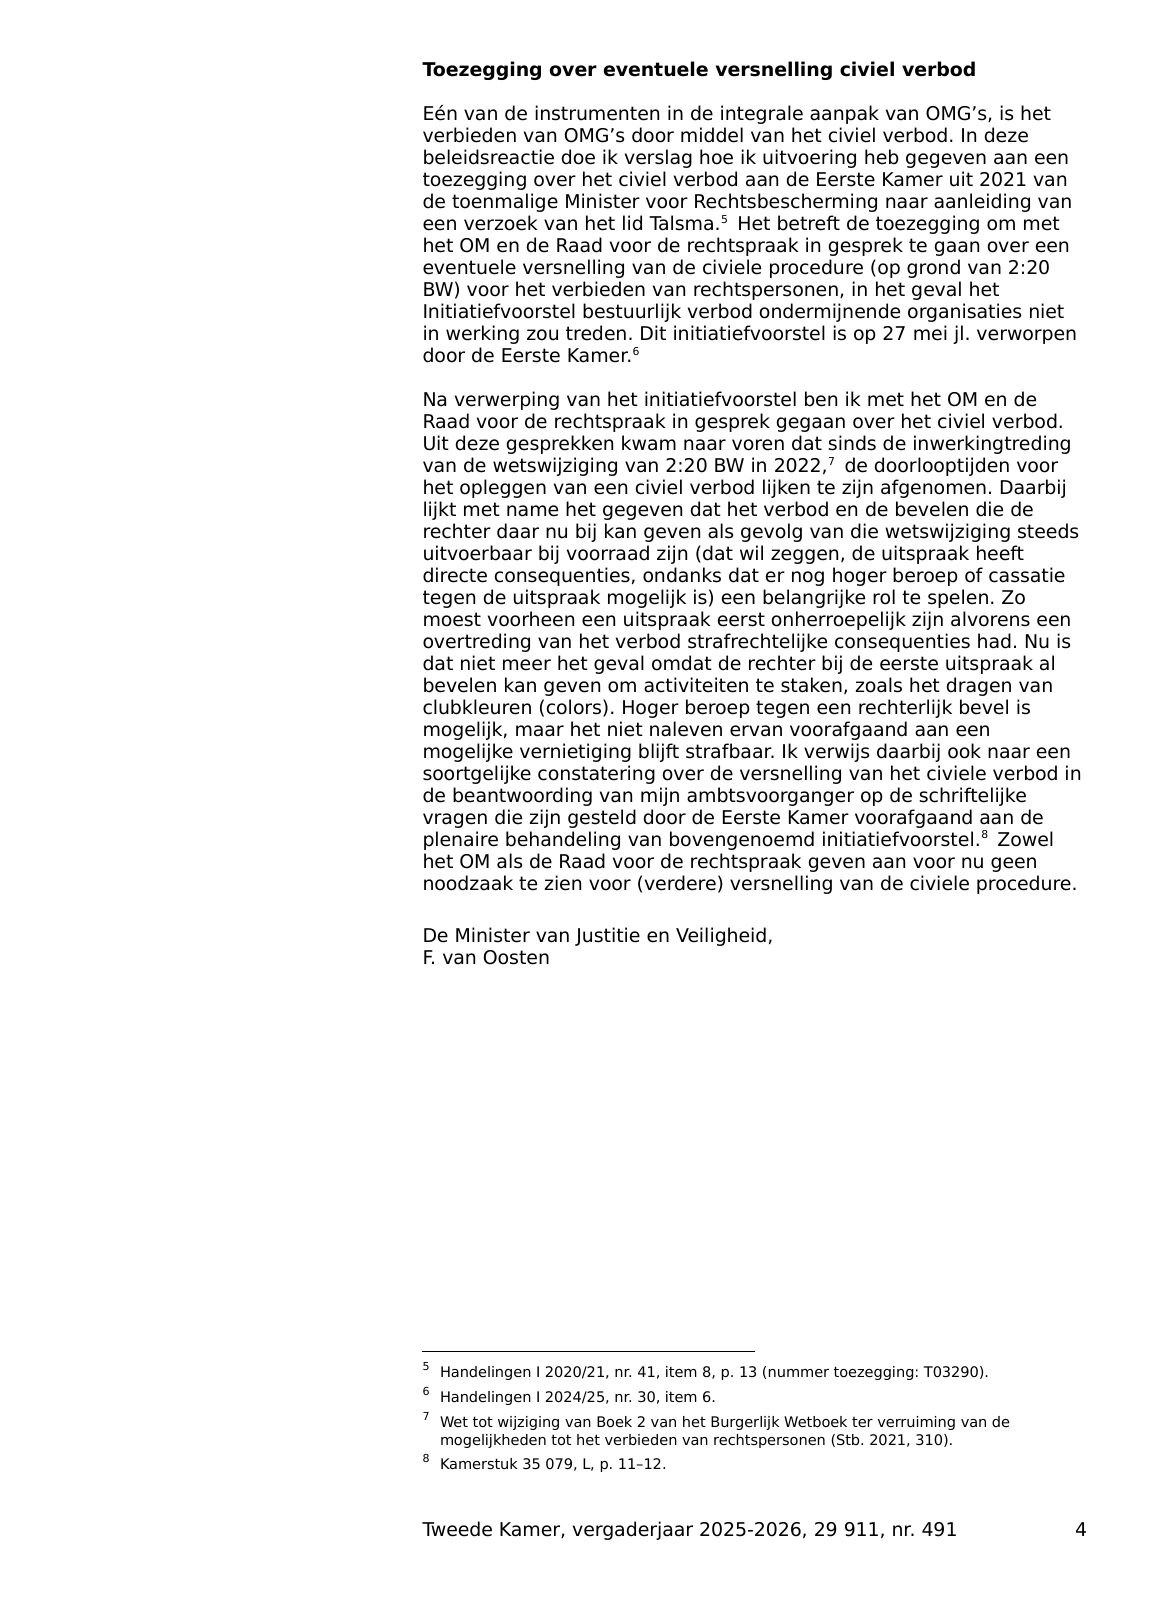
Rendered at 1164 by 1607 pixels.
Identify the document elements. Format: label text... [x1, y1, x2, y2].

text De Minister van Justitie en Veiligheid, F. van Oosten [422, 925, 1087, 969]
text Handelingen I 2020/21, nr. 41, item 8, p. 13 (nummer toezegging: T03290). [422, 1360, 1087, 1382]
text Eén van de instrumenten in de integrale aanpak van OMG’s, is het verbieden van OMG’s door middel van het civiel verbod. In deze beleidsreactie doe ik verslag hoe ik uitvoering heb gegeven aan een toezegging over het civiel verbod aan de Eerste Kamer uit 2021 van de toenmalige Minister voor Rechtsbescherming naar aanleiding van een verzoek van het lid Talsma. Het betreft de toezegging om met het OM en de Raad voor de rechtspraak in gesprek te gaan over een eventuele versnelling van de civiele procedure (op grond van 2:20 BW) voor het verbieden van rechtspersonen, in het geval het Initiatiefvoorstel bestuurlijk verbod ondermijnende organisaties niet in werking zou treden. Dit initiatiefvoorstel is op 27 mei jl. verworpen door de Eerste Kamer. [422, 103, 1087, 367]
text Handelingen I 2024/25, nr. 30, item 6. [422, 1385, 1087, 1407]
subtitle Toezegging over eventuele versnelling civiel verbod [422, 59, 1087, 81]
text Kamerstuk 35 079, L, p. 11–12. [422, 1452, 1087, 1474]
text Na verwerping van het initiatiefvoorstel ben ik met het OM en de Raad voor de rechtspraak in gesprek gegaan over het civiel verbod. Uit deze gesprekken kwam naar voren dat sinds de inwerkingtreding van de wetswijziging van 2:20 BW in 2022, de doorlooptijden voor het opleggen van een civiel verbod lijken te zijn afgenomen. Daarbij lijkt met name het gegeven dat het verbod en de bevelen die de rechter daar nu bij kan geven als gevolg van die wetswijziging steeds uitvoerbaar bij voorraad zijn (dat wil zeggen, de uitspraak heeft directe consequenties, ondanks dat er nog hoger beroep of cassatie tegen de uitspraak mogelijk is) een belangrijke rol te spelen. Zo moest voorheen een uitspraak eerst onherroepelijk zijn alvorens een overtreding van het verbod strafrechtelijke consequenties had. Nu is dat niet meer het geval omdat de rechter bij de eerste uitspraak al bevelen kan geven om activiteiten te staken, zoals het dragen van clubkleuren (colors). Hoger beroep tegen een rechterlijk bevel is mogelijk, maar het niet naleven ervan voorafgaand aan een mogelijke vernietiging blijft strafbaar. Ik verwijs daarbij ook naar een soortgelijke constatering over de versnelling van het civiele verbod in de beantwoording van mijn ambtsvoorganger op de schriftelijke vragen die zijn gesteld door de Eerste Kamer voorafgaand aan de plenaire behandeling van bovengenoemd initiatiefvoorstel. Zowel het OM als de Raad voor de rechtspraak geven aan voor nu geen noodzaak te zien voor (verdere) versnelling van de civiele procedure. [422, 389, 1087, 895]
text Wet tot wijziging van Boek 2 van het Burgerlijk Wetboek ter verruiming van de mogelijkheden tot het verbieden van rechtspersonen (Stb. 2021, 310). [422, 1410, 1087, 1449]
